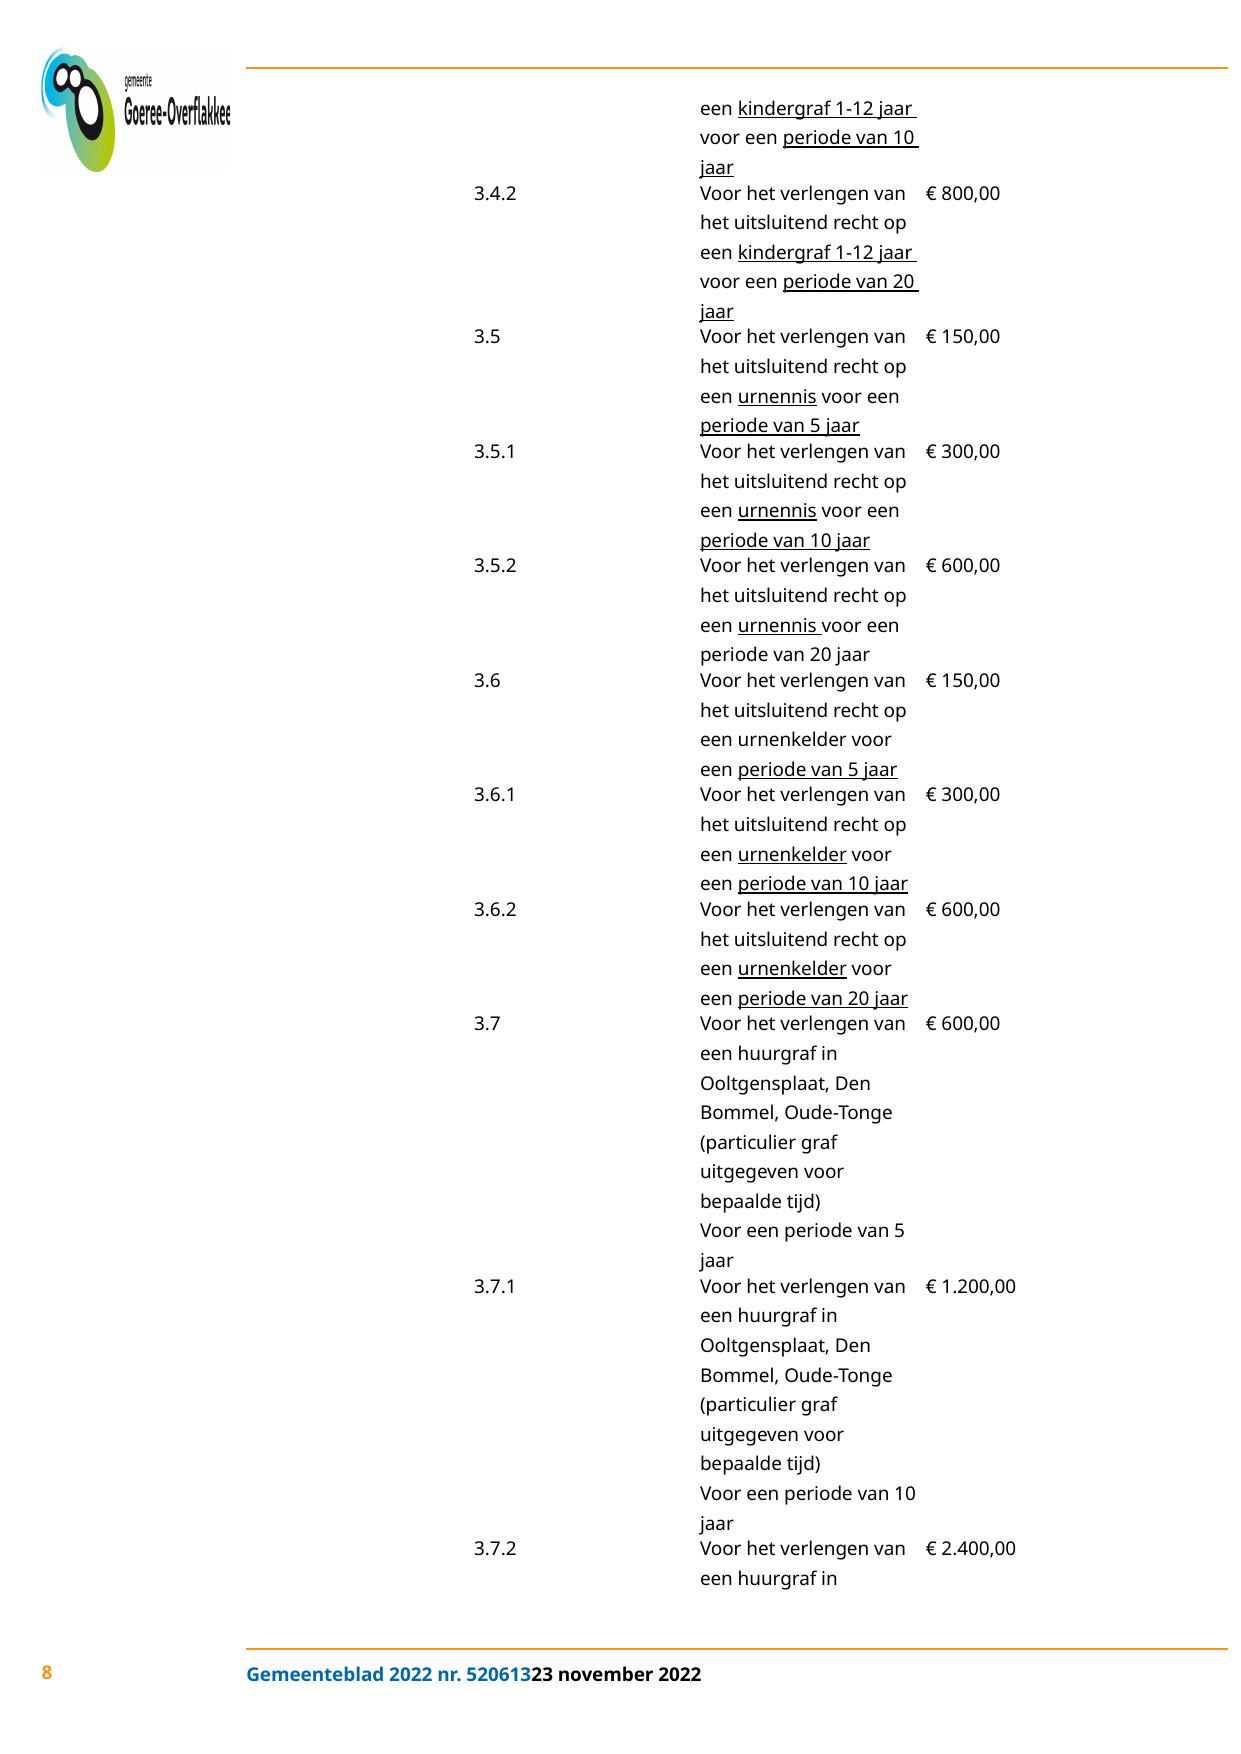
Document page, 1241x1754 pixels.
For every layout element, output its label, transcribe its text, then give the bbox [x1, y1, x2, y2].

table_cell € 600,00 [926, 896, 1152, 1011]
table_cell [248, 1535, 474, 1591]
table_cell [474, 95, 700, 180]
table_cell [248, 438, 474, 553]
table_cell € 300,00 [926, 782, 1152, 896]
table_cell [248, 553, 474, 667]
table_cell [926, 95, 1152, 180]
table_cell [248, 324, 474, 438]
table_cell Voor het verlengen van het uitsluitend recht op een urnenkelder voor een periode van 20 jaar [700, 896, 926, 1011]
table_cell € 150,00 [926, 667, 1152, 782]
table_cell 3.5.2 [474, 553, 700, 667]
table_cell 3.4.2 [474, 180, 700, 324]
table_cell Voor het verlengen van het uitsluitend recht op een urnennis voor een periode van 10 jaar [700, 438, 926, 553]
table_cell 3.5 [474, 324, 700, 438]
table_cell [248, 1011, 474, 1273]
table_cell Voor het verlengen van het uitsluitend recht op een urnennis voor een periode van 20 jaar [700, 553, 926, 667]
table_cell € 150,00 [926, 324, 1152, 438]
table_cell [248, 667, 474, 782]
table_cell [248, 896, 474, 1011]
table_cell 3.7.2 [474, 1535, 700, 1591]
table_cell een kindergraf 1-12 jaar voor een periode van 10 jaar [700, 95, 926, 180]
table_cell Voor het verlengen van een huurgraf in Ooltgensplaat, Den Bommel, Oude-Tonge (particulier graf uitgegeven voor bepaalde tijd) Voor een periode van 10 jaar [700, 1273, 926, 1535]
table_cell € 1.200,00 [926, 1273, 1152, 1535]
table_cell Voor het verlengen van het uitsluitend recht op een kindergraf 1-12 jaar voor een periode van 20 jaar [700, 180, 926, 324]
table_cell € 300,00 [926, 438, 1152, 553]
table_cell Voor het verlengen van het uitsluitend recht op een urnenkelder voor een periode van 10 jaar [700, 782, 926, 896]
table_cell € 800,00 [926, 180, 1152, 324]
table_cell Voor het verlengen van een huurgraf in [700, 1535, 926, 1591]
table_cell € 600,00 [926, 1011, 1152, 1273]
table_cell 3.6.2 [474, 896, 700, 1011]
table_cell [248, 1273, 474, 1535]
picture [41, 47, 231, 172]
table_cell 3.5.1 [474, 438, 700, 553]
table_cell 3.6 [474, 667, 700, 782]
table_cell Voor het verlengen van een huurgraf in Ooltgensplaat, Den Bommel, Oude-Tonge (particulier graf uitgegeven voor bepaalde tijd) Voor een periode van 5 jaar [700, 1011, 926, 1273]
table_cell € 2.400,00 [926, 1535, 1152, 1591]
table_cell [248, 95, 474, 180]
table_cell [248, 782, 474, 896]
table_cell 3.7 [474, 1011, 700, 1273]
table_cell Voor het verlengen van het uitsluitend recht op een urnenkelder voor een periode van 5 jaar [700, 667, 926, 782]
table_cell [248, 180, 474, 324]
table_cell € 600,00 [926, 553, 1152, 667]
table_cell 3.7.1 [474, 1273, 700, 1535]
table_cell 3.6.1 [474, 782, 700, 896]
table_cell Voor het verlengen van het uitsluitend recht op een urnennis voor een periode van 5 jaar [700, 324, 926, 438]
